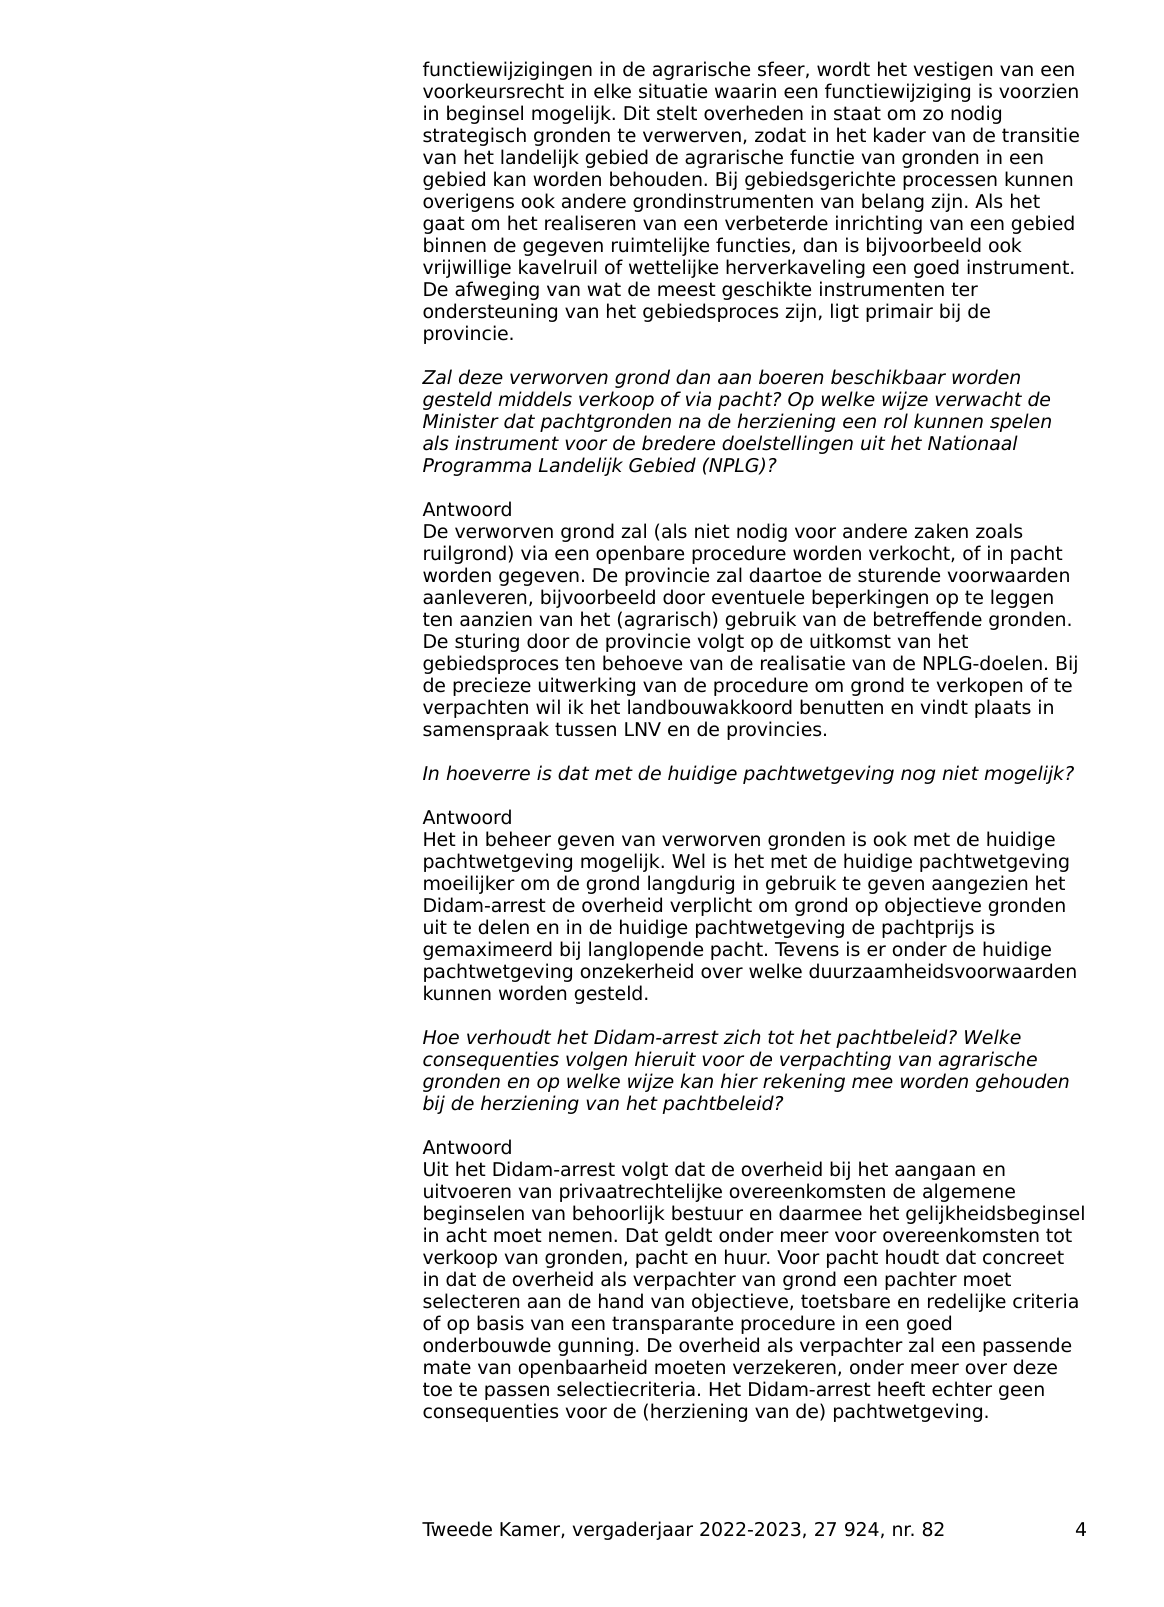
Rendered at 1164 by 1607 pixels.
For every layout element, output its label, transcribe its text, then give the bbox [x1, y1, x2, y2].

text Antwoord [422, 499, 1087, 521]
text Antwoord [422, 1137, 1087, 1159]
text Zal deze verworven grond dan aan boeren beschikbaar worden gesteld middels verkoop of via pacht? Op welke wijze verwacht de Minister dat pachtgronden na de herziening een rol kunnen spelen als instrument voor de bredere doelstellingen uit het Nationaal Programma Landelijk Gebied (NPLG)? [422, 367, 1087, 477]
text Het in beheer geven van verworven gronden is ook met de huidige pachtwetgeving mogelijk. Wel is het met de huidige pachtwetgeving moeilijker om de grond langdurig in gebruik te geven aangezien het Didam-arrest de overheid verplicht om grond op objectieve gronden uit te delen en in de huidige pachtwetgeving de pachtprijs is gemaximeerd bij langlopende pacht. Tevens is er onder de huidige pachtwetgeving onzekerheid over welke duurzaamheidsvoorwaarden kunnen worden gesteld. [422, 829, 1087, 1005]
text Antwoord [422, 807, 1087, 829]
text Hoe verhoudt het Didam-arrest zich tot het pachtbeleid? Welke consequenties volgen hieruit voor de verpachting van agrarische gronden en op welke wijze kan hier rekening mee worden gehouden bij de herziening van het pachtbeleid? [422, 1027, 1087, 1115]
text In hoeverre is dat met de huidige pachtwetgeving nog niet mogelijk? [422, 763, 1087, 785]
text functiewijzigingen in de agrarische sfeer, wordt het vestigen van een voorkeursrecht in elke situatie waarin een functiewijziging is voorzien in beginsel mogelijk. Dit stelt overheden in staat om zo nodig strategisch gronden te verwerven, zodat in het kader van de transitie van het landelijk gebied de agrarische functie van gronden in een gebied kan worden behouden. Bij gebiedsgerichte processen kunnen overigens ook andere grondinstrumenten van belang zijn. Als het gaat om het realiseren van een verbeterde inrichting van een gebied binnen de gegeven ruimtelijke functies, dan is bijvoorbeeld ook vrijwillige kavelruil of wettelijke herverkaveling een goed instrument. De afweging van wat de meest geschikte instrumenten ter ondersteuning van het gebiedsproces zijn, ligt primair bij de provincie. [422, 59, 1087, 345]
text Uit het Didam-arrest volgt dat de overheid bij het aangaan en uitvoeren van privaatrechtelijke overeenkomsten de algemene beginselen van behoorlijk bestuur en daarmee het gelijkheidsbeginsel in acht moet nemen. Dat geldt onder meer voor overeenkomsten tot verkoop van gronden, pacht en huur. Voor pacht houdt dat concreet in dat de overheid als verpachter van grond een pachter moet selecteren aan de hand van objectieve, toetsbare en redelijke criteria of op basis van een transparante procedure in een goed onderbouwde gunning. De overheid als verpachter zal een passende mate van openbaarheid moeten verzekeren, onder meer over deze toe te passen selectiecriteria. Het Didam-arrest heeft echter geen consequenties voor de (herziening van de) pachtwetgeving. [422, 1159, 1087, 1423]
text De verworven grond zal (als niet nodig voor andere zaken zoals ruilgrond) via een openbare procedure worden verkocht, of in pacht worden gegeven. De provincie zal daartoe de sturende voorwaarden aanleveren, bijvoorbeeld door eventuele beperkingen op te leggen ten aanzien van het (agrarisch) gebruik van de betreffende gronden. De sturing door de provincie volgt op de uitkomst van het gebiedsproces ten behoeve van de realisatie van de NPLG-doelen. Bij de precieze uitwerking van de procedure om grond te verkopen of te verpachten wil ik het landbouwakkoord benutten en vindt plaats in samenspraak tussen LNV en de provincies. [422, 521, 1087, 741]
